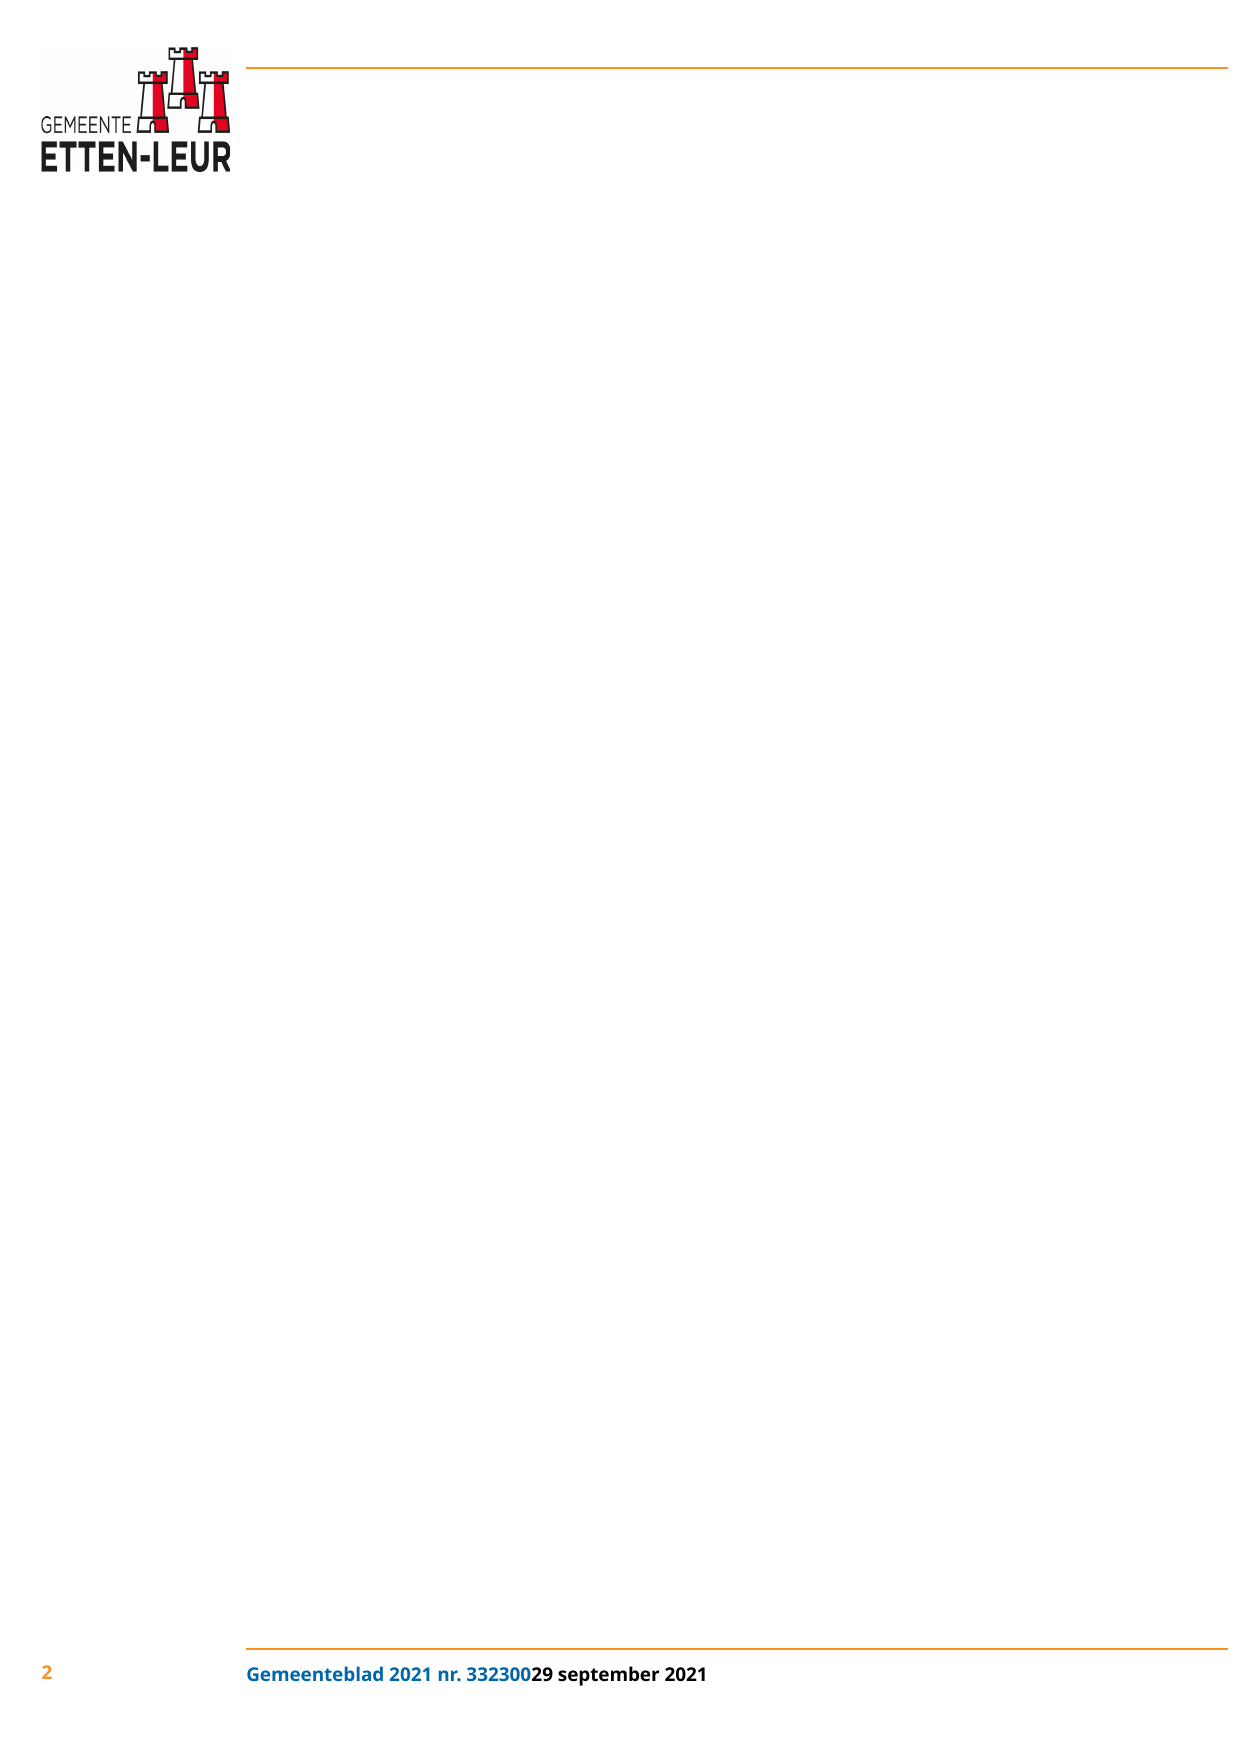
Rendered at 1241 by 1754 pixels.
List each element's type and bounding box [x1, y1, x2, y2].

picture [41, 47, 231, 172]
